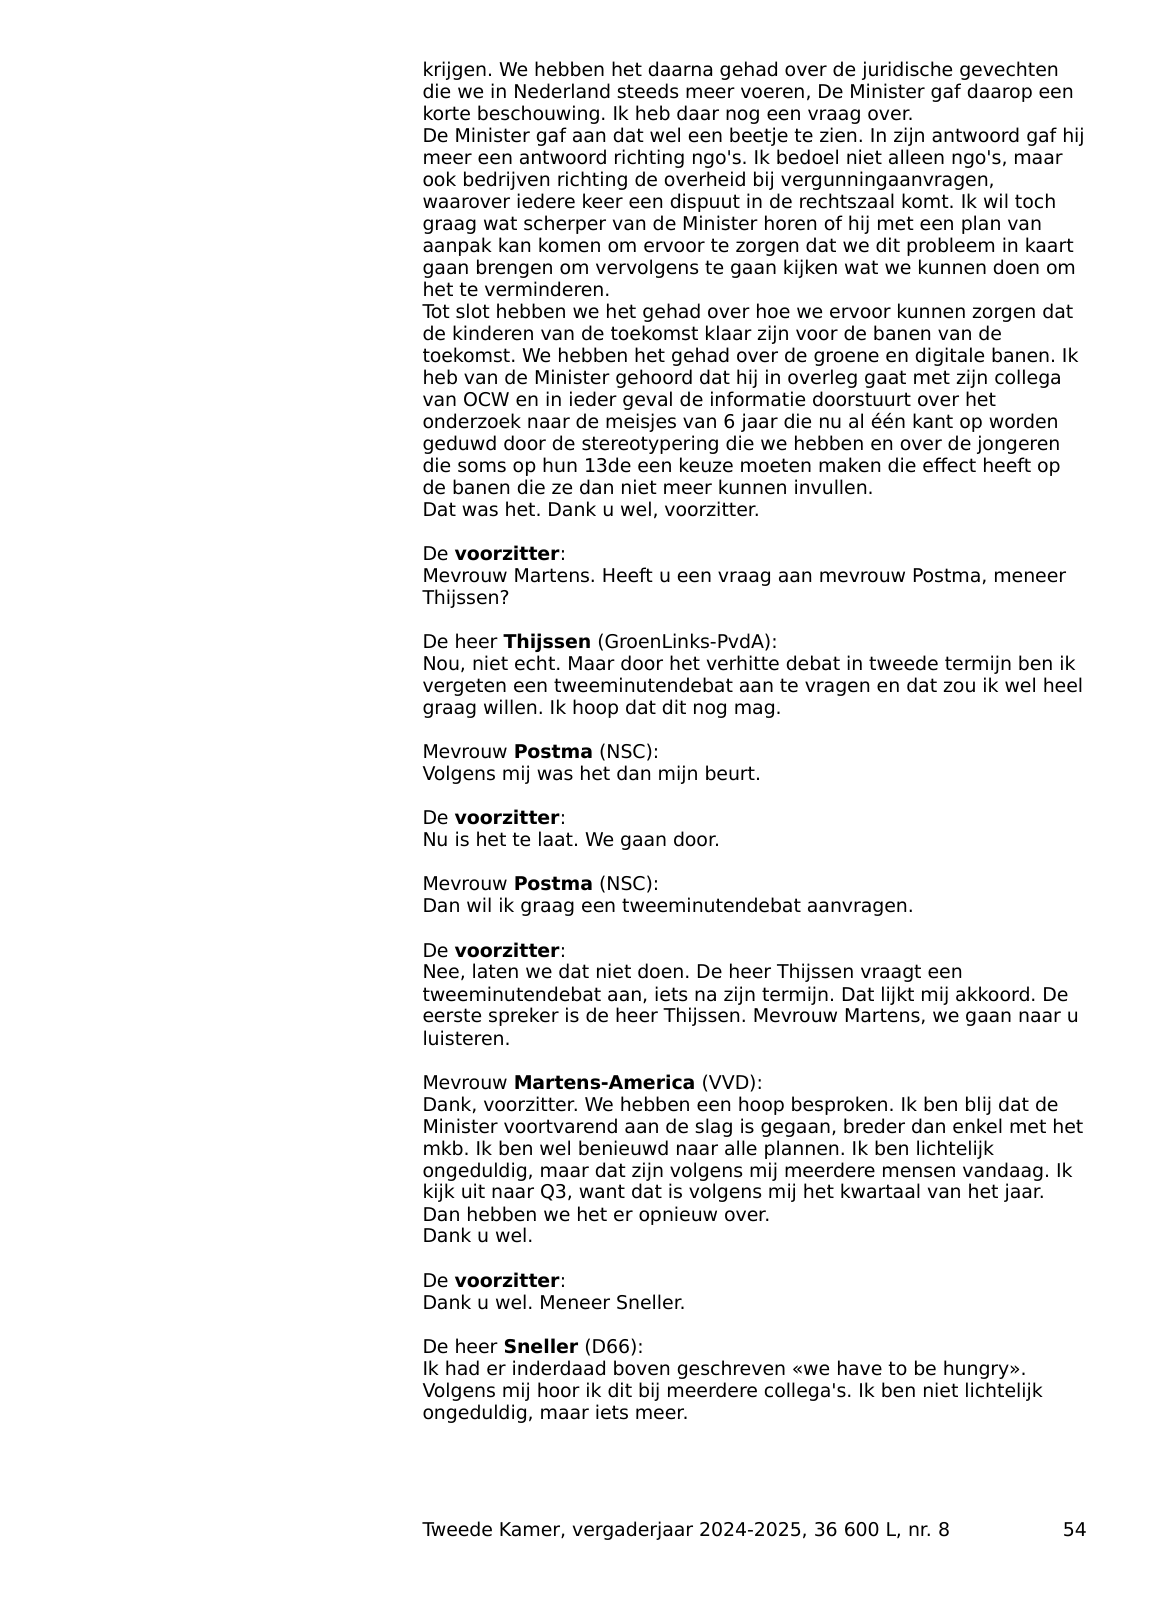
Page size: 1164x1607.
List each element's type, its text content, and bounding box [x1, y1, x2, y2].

text Dank, voorzitter. We hebben een hoop besproken. Ik ben blij dat de Minister voortvarend aan de slag is gegaan, breder dan enkel met het mkb. Ik ben wel benieuwd naar alle plannen. Ik ben lichtelijk ongeduldig, maar dat zijn volgens mij meerdere mensen vandaag. Ik kijk uit naar Q3, want dat is volgens mij het kwartaal van het jaar. Dan hebben we het er opnieuw over. [422, 1093, 1087, 1225]
text De Minister gaf aan dat wel een beetje te zien. In zijn antwoord gaf hij meer een antwoord richting ngo's. Ik bedoel niet alleen ngo's, maar ook bedrijven richting de overheid bij vergunningaanvragen, waarover iedere keer een dispuut in de rechtszaal komt. Ik wil toch graag wat scherper van de Minister horen of hij met een plan van aanpak kan komen om ervoor te zorgen dat we dit probleem in kaart gaan brengen om vervolgens te gaan kijken wat we kunnen doen om het te verminderen. [422, 125, 1087, 301]
text Dank u wel. Meneer Sneller. [422, 1292, 1087, 1313]
text De heer Sneller (D66): [422, 1336, 1087, 1358]
text Volgens mij was het dan mijn beurt. [422, 763, 1087, 785]
text De voorzitter: [422, 939, 1087, 961]
text Dank u wel. [422, 1225, 1087, 1247]
text Nou, niet echt. Maar door het verhitte debat in tweede termijn ben ik vergeten een tweeminutendebat aan te vragen en dat zou ik wel heel graag willen. Ik hoop dat dit nog mag. [422, 653, 1087, 719]
text De heer Thijssen (GroenLinks-PvdA): [422, 631, 1087, 653]
text krijgen. We hebben het daarna gehad over de juridische gevechten die we in Nederland steeds meer voeren, De Minister gaf daarop een korte beschouwing. Ik heb daar nog een vraag over. [422, 59, 1087, 125]
text Mevrouw Martens-America (VVD): [422, 1072, 1087, 1093]
text Mevrouw Postma (NSC): [422, 741, 1087, 763]
text Tot slot hebben we het gehad over hoe we ervoor kunnen zorgen dat de kinderen van de toekomst klaar zijn voor de banen van de toekomst. We hebben het gehad over de groene en digitale banen. Ik heb van de Minister gehoord dat hij in overleg gaat met zijn collega van OCW en in ieder geval de informatie doorstuurt over het onderzoek naar de meisjes van 6 jaar die nu al één kant op worden geduwd door de stereotypering die we hebben en over de jongeren die soms op hun 13de een keuze moeten maken die effect heeft op de banen die ze dan niet meer kunnen invullen. [422, 301, 1087, 499]
text Dat was het. Dank u wel, voorzitter. [422, 499, 1087, 521]
text Mevrouw Martens. Heeft u een vraag aan mevrouw Postma, meneer Thijssen? [422, 565, 1087, 609]
text Nu is het te laat. We gaan door. [422, 829, 1087, 851]
text De voorzitter: [422, 543, 1087, 565]
text De voorzitter: [422, 1269, 1087, 1292]
text Mevrouw Postma (NSC): [422, 873, 1087, 895]
text Ik had er inderdaad boven geschreven «we have to be hungry». Volgens mij hoor ik dit bij meerdere collega's. Ik ben niet lichtelijk ongeduldig, maar iets meer. [422, 1358, 1087, 1424]
text De voorzitter: [422, 807, 1087, 829]
text Dan wil ik graag een tweeminutendebat aanvragen. [422, 895, 1087, 917]
text Nee, laten we dat niet doen. De heer Thijssen vraagt een tweeminutendebat aan, iets na zijn termijn. Dat lijkt mij akkoord. De eerste spreker is de heer Thijssen. Mevrouw Martens, we gaan naar u luisteren. [422, 961, 1087, 1049]
